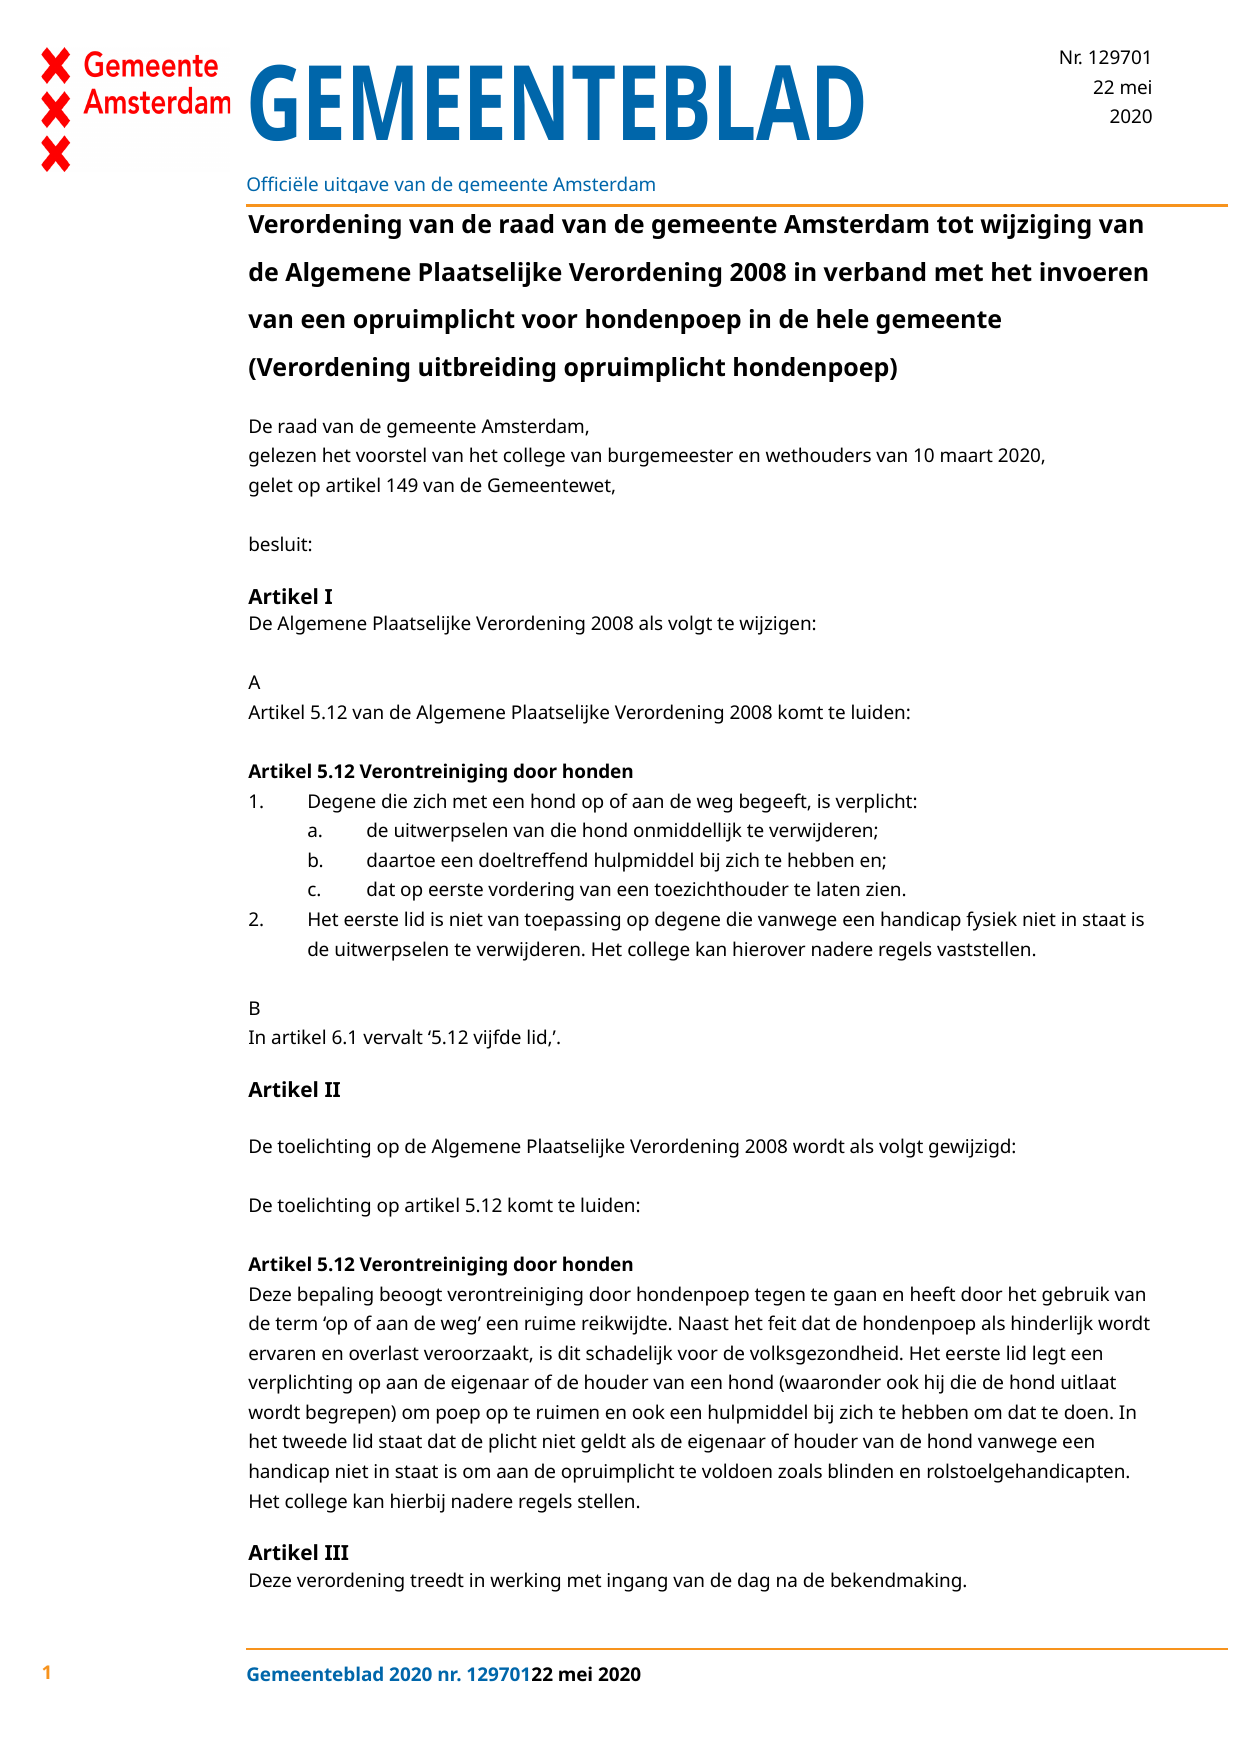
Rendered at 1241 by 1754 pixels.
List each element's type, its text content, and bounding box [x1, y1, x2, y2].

text Artikel 5.12 Verontreiniging door honden [248, 758, 1152, 784]
text Artikel III [248, 1538, 1152, 1567]
list Het eerste lid is niet van toepassing op degene die vanwege een handicap fysiek niet in staat is de uitwerpselen te verwijderen. Het college kan hierover nadere regels vaststellen. [248, 906, 1152, 961]
text besluit: [248, 531, 1152, 557]
text gelezen het voorstel van het college van burgemeester en wethouders van 10 maart 2020, [248, 443, 1152, 468]
text Deze verordening treedt in werking met ingang van de dag na de bekendmaking. [248, 1567, 1152, 1592]
list dat op eerste vordering van een toezichthouder te laten zien. [307, 877, 1152, 902]
text De toelichting op artikel 5.12 komt te luiden: [248, 1192, 1152, 1218]
text De raad van de gemeente Amsterdam, [248, 413, 1152, 439]
text Verordening van de raad van de gemeente Amsterdam tot wijziging van de Algemene Plaatselijke Verordening 2008 in verband met het invoeren van een opruimplicht voor hondenpoep in de hele gemeente (Verordening uitbreiding opruimplicht hondenpoep) [248, 207, 1152, 384]
text B [248, 995, 1152, 1021]
text gelet op artikel 149 van de Gemeentewet, [248, 472, 1152, 498]
list de uitwerpselen van die hond onmiddellijk te verwijderen; [307, 817, 1152, 843]
text Artikel II [248, 1075, 1152, 1103]
text De Algemene Plaatselijke Verordening 2008 als volgt te wijzigen: [248, 610, 1152, 636]
text Artikel 5.12 van de Algemene Plaatselijke Verordening 2008 komt te luiden: [248, 699, 1152, 725]
text De toelichting op de Algemene Plaatselijke Verordening 2008 wordt als volgt gewijzigd: [248, 1133, 1152, 1159]
text A [248, 669, 1152, 695]
text Deze bepaling beoogt verontreiniging door hondenpoep tegen te gaan en heeft door het gebruik van de term ‘op of aan de weg’ een ruime reikwijdte. Naast het feit dat de hondenpoep als hinderlijk wordt ervaren en overlast veroorzaakt, is dit schadelijk voor de volksgezondheid. Het eerste lid legt een verplichting op aan de eigenaar of de houder van een hond (waaronder ook hij die de hond uitlaat wordt begrepen) om poep op te ruimen en ook een hulpmiddel bij zich te hebben om dat te doen. In het tweede lid staat dat de plicht niet geldt als de eigenaar of houder van de hond vanwege een handicap niet in staat is om aan de opruimplicht te voldoen zoals blinden en rolstoelgehandicapten. Het college kan hierbij nadere regels stellen. [248, 1281, 1152, 1514]
list daartoe een doeltreffend hulpmiddel bij zich te hebben en; [307, 847, 1152, 873]
text In artikel 6.1 vervalt ‘5.12 vijfde lid,’. [248, 1024, 1152, 1050]
text Artikel I [248, 582, 1152, 610]
text Artikel 5.12 Verontreiniging door honden [248, 1251, 1152, 1277]
picture [41, 47, 231, 172]
list Degene die zich met een hond op of aan de weg begeeft, is verplicht: [248, 788, 1152, 813]
